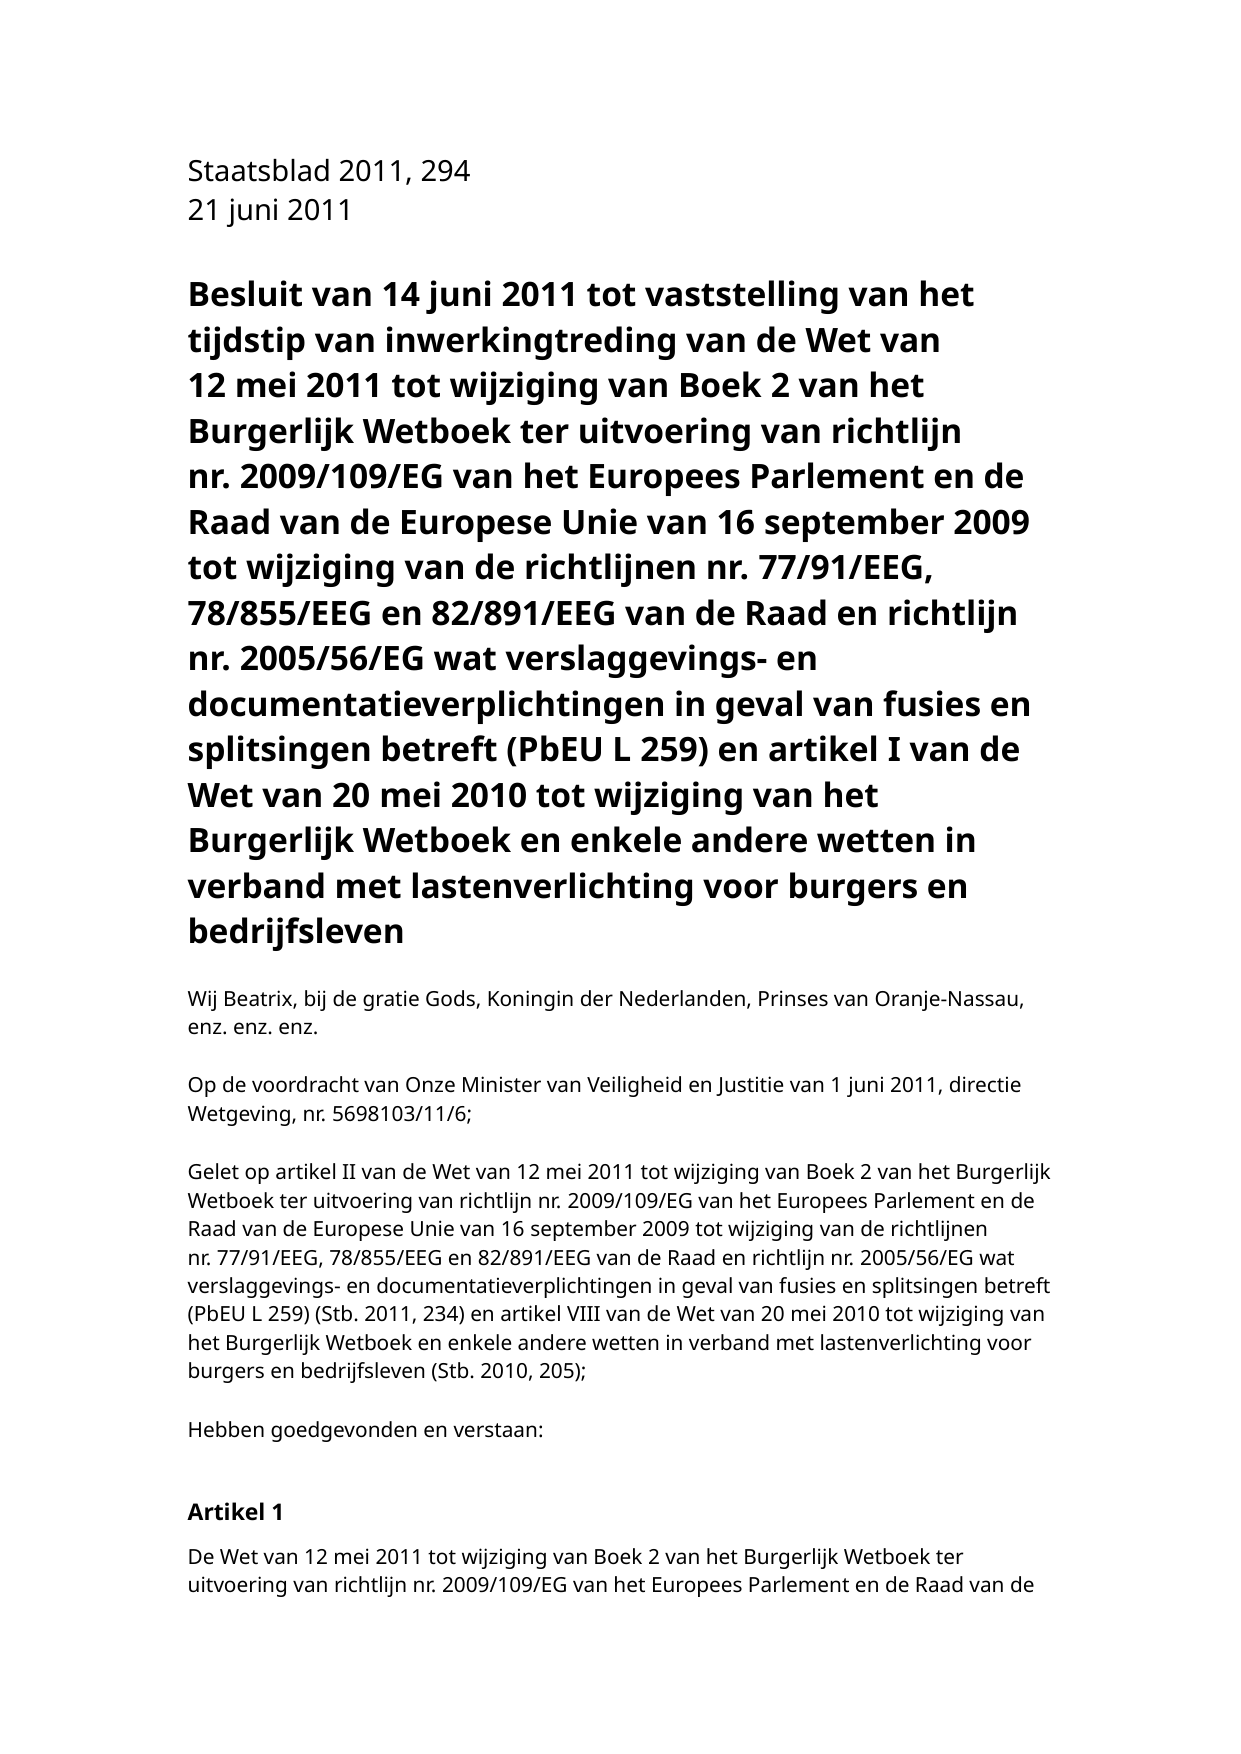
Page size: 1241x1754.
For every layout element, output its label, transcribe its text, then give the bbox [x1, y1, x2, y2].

subtitle Artikel 1 [187, 1496, 1053, 1527]
text Op de voordracht van Onze Minister van Veiligheid en Justitie van 1 juni 2011, directie Wetgeving, nr. 5698103/11/6; [187, 1071, 1053, 1127]
text Wij Beatrix, bij de gratie Gods, Koningin der Nederlanden, Prinses van Oranje-Nassau, enz. enz. enz. [187, 984, 1053, 1041]
text De Wet van 12 mei 2011 tot wijziging van Boek 2 van het Burgerlijk Wetboek ter uitvoering van richtlijn nr. 2009/109/EG van het Europees Parlement en de Raad van de [187, 1542, 1053, 1599]
subtitle Besluit van 14 juni 2011 tot vaststelling van het tijdstip van inwerkingtreding van de Wet van 12 mei 2011 tot wijziging van Boek 2 van het Burgerlijk Wetboek ter uitvoering van richtlijn nr. 2009/109/EG van het Europees Parlement en de Raad van de Europese Unie van 16 september 2009 tot wijziging van de richtlijnen nr. 77/91/EEG, 78/855/EEG en 82/891/EEG van de Raad en richtlijn nr. 2005/56/EG wat verslaggevings- en documentatieverplichtingen in geval van fusies en splitsingen betreft (PbEU L 259) en artikel I van de Wet van 20 mei 2010 tot wijziging van het Burgerlijk Wetboek en enkele andere wetten in verband met lastenverlichting voor burgers en bedrijfsleven [187, 271, 1053, 954]
text Staatsblad 2011, 294 [187, 150, 1053, 190]
text 21 juni 2011 [187, 190, 1053, 229]
text Gelet op artikel II van de Wet van 12 mei 2011 tot wijziging van Boek 2 van het Burgerlijk Wetboek ter uitvoering van richtlijn nr. 2009/109/EG van het Europees Parlement en de Raad van de Europese Unie van 16 september 2009 tot wijziging van de richtlijnen nr. 77/91/EEG, 78/855/EEG en 82/891/EEG van de Raad en richtlijn nr. 2005/56/EG wat verslaggevings- en documentatieverplichtingen in geval van fusies en splitsingen betreft (PbEU L 259) (Stb. 2011, 234) en artikel VIII van de Wet van 20 mei 2010 tot wijziging van het Burgerlijk Wetboek en enkele andere wetten in verband met lastenverlichting voor burgers en bedrijfsleven (Stb. 2010, 205); [187, 1157, 1053, 1385]
text Hebben goedgevonden en verstaan: [187, 1415, 1053, 1443]
